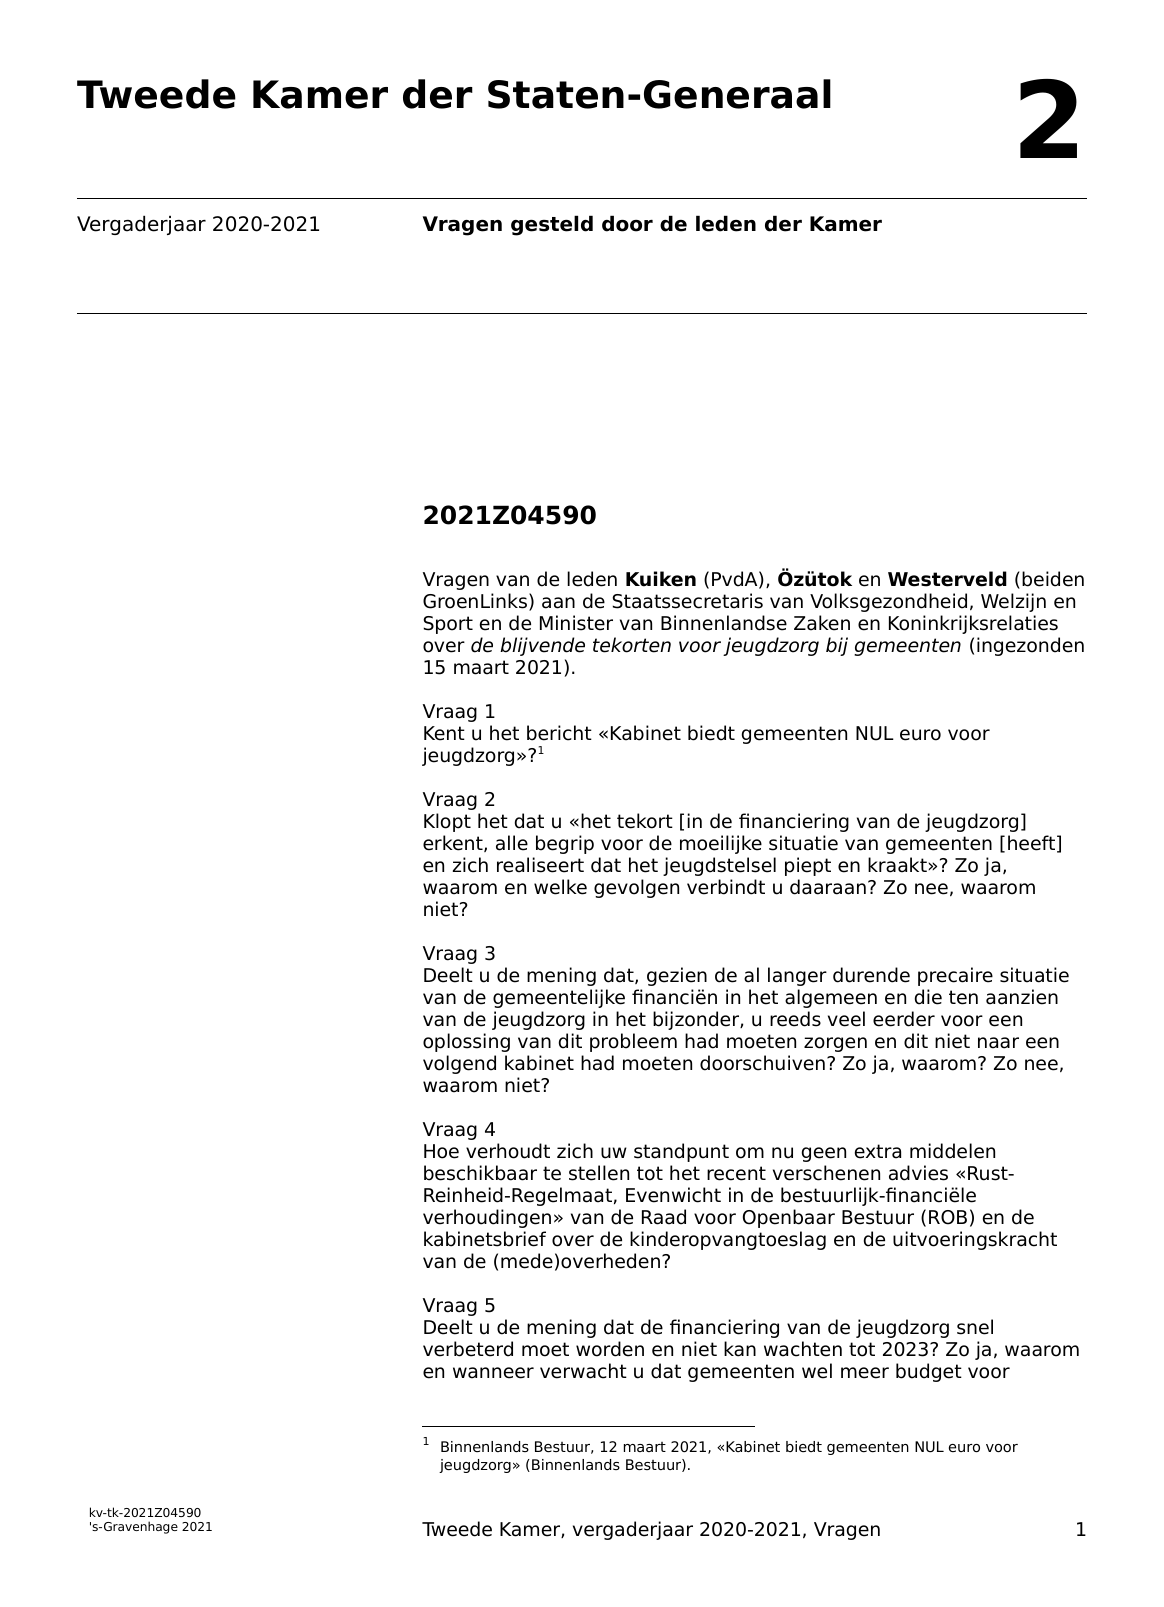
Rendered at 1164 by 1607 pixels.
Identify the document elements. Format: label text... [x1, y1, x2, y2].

table_cell Vergaderjaar 2020-2021 [77, 199, 422, 313]
text Deelt u de mening dat de financiering van de jeugdzorg snel verbeterd moet worden en niet kan wachten tot 2023? Zo ja, waarom en wanneer verwacht u dat gemeenten wel meer budget voor [422, 1317, 1087, 1383]
text Vragen van de leden Kuiken (PvdA), Özütok en Westerveld (beiden GroenLinks) aan de Staatssecretaris van Volksgezondheid, Welzijn en Sport en de Minister van Binnenlandse Zaken en Koninkrijksrelaties over de blijvende tekorten voor jeugdzorg bij gemeenten (ingezonden 15 maart 2021). [422, 569, 1087, 679]
text kv-tk-2021Z04590 [88, 1506, 323, 1520]
text Binnenlands Bestuur, 12 maart 2021, «Kabinet biedt gemeenten NUL euro voor jeugdzorg» (Binnenlands Bestuur). [422, 1435, 1087, 1474]
text Hoe verhoudt zich uw standpunt om nu geen extra middelen beschikbaar te stellen tot het recent verschenen advies «Rust-Reinheid-Regelmaat, Evenwicht in de bestuurlijk-financiële verhoudingen» van de Raad voor Openbaar Bestuur (ROB) en de kabinetsbrief over de kinderopvangtoeslag en de uitvoeringskracht van de (mede)overheden? [422, 1141, 1087, 1273]
text Vraag 4 [422, 1119, 1087, 1141]
text 2021Z04590 [422, 501, 1087, 531]
table_cell Vragen gesteld door de leden der Kamer [422, 199, 1087, 313]
table_header Tweede Kamer der Staten-Generaal [77, 59, 886, 198]
text Vraag 1 [422, 701, 1087, 723]
text Deelt u de mening dat, gezien de al langer durende precaire situatie van de gemeentelijke financiën in het algemeen en die ten aanzien van de jeugdzorg in het bijzonder, u reeds veel eerder voor een oplossing van dit probleem had moeten zorgen en dit niet naar een volgend kabinet had moeten doorschuiven? Zo ja, waarom? Zo nee, waarom niet? [422, 965, 1087, 1097]
table_header 2 [886, 59, 1087, 198]
text Vraag 2 [422, 789, 1087, 811]
text Klopt het dat u «het tekort [in de financiering van de jeugdzorg] erkent, alle begrip voor de moeilijke situatie van gemeenten [heeft] en zich realiseert dat het jeugdstelsel piept en kraakt»? Zo ja, waarom en welke gevolgen verbindt u daaraan? Zo nee, waarom niet? [422, 811, 1087, 921]
text Vraag 5 [422, 1295, 1087, 1317]
text Vraag 3 [422, 943, 1087, 965]
text Kent u het bericht «Kabinet biedt gemeenten NUL euro voor jeugdzorg»? [422, 723, 1087, 767]
text 's-Gravenhage 2021 [88, 1520, 323, 1534]
